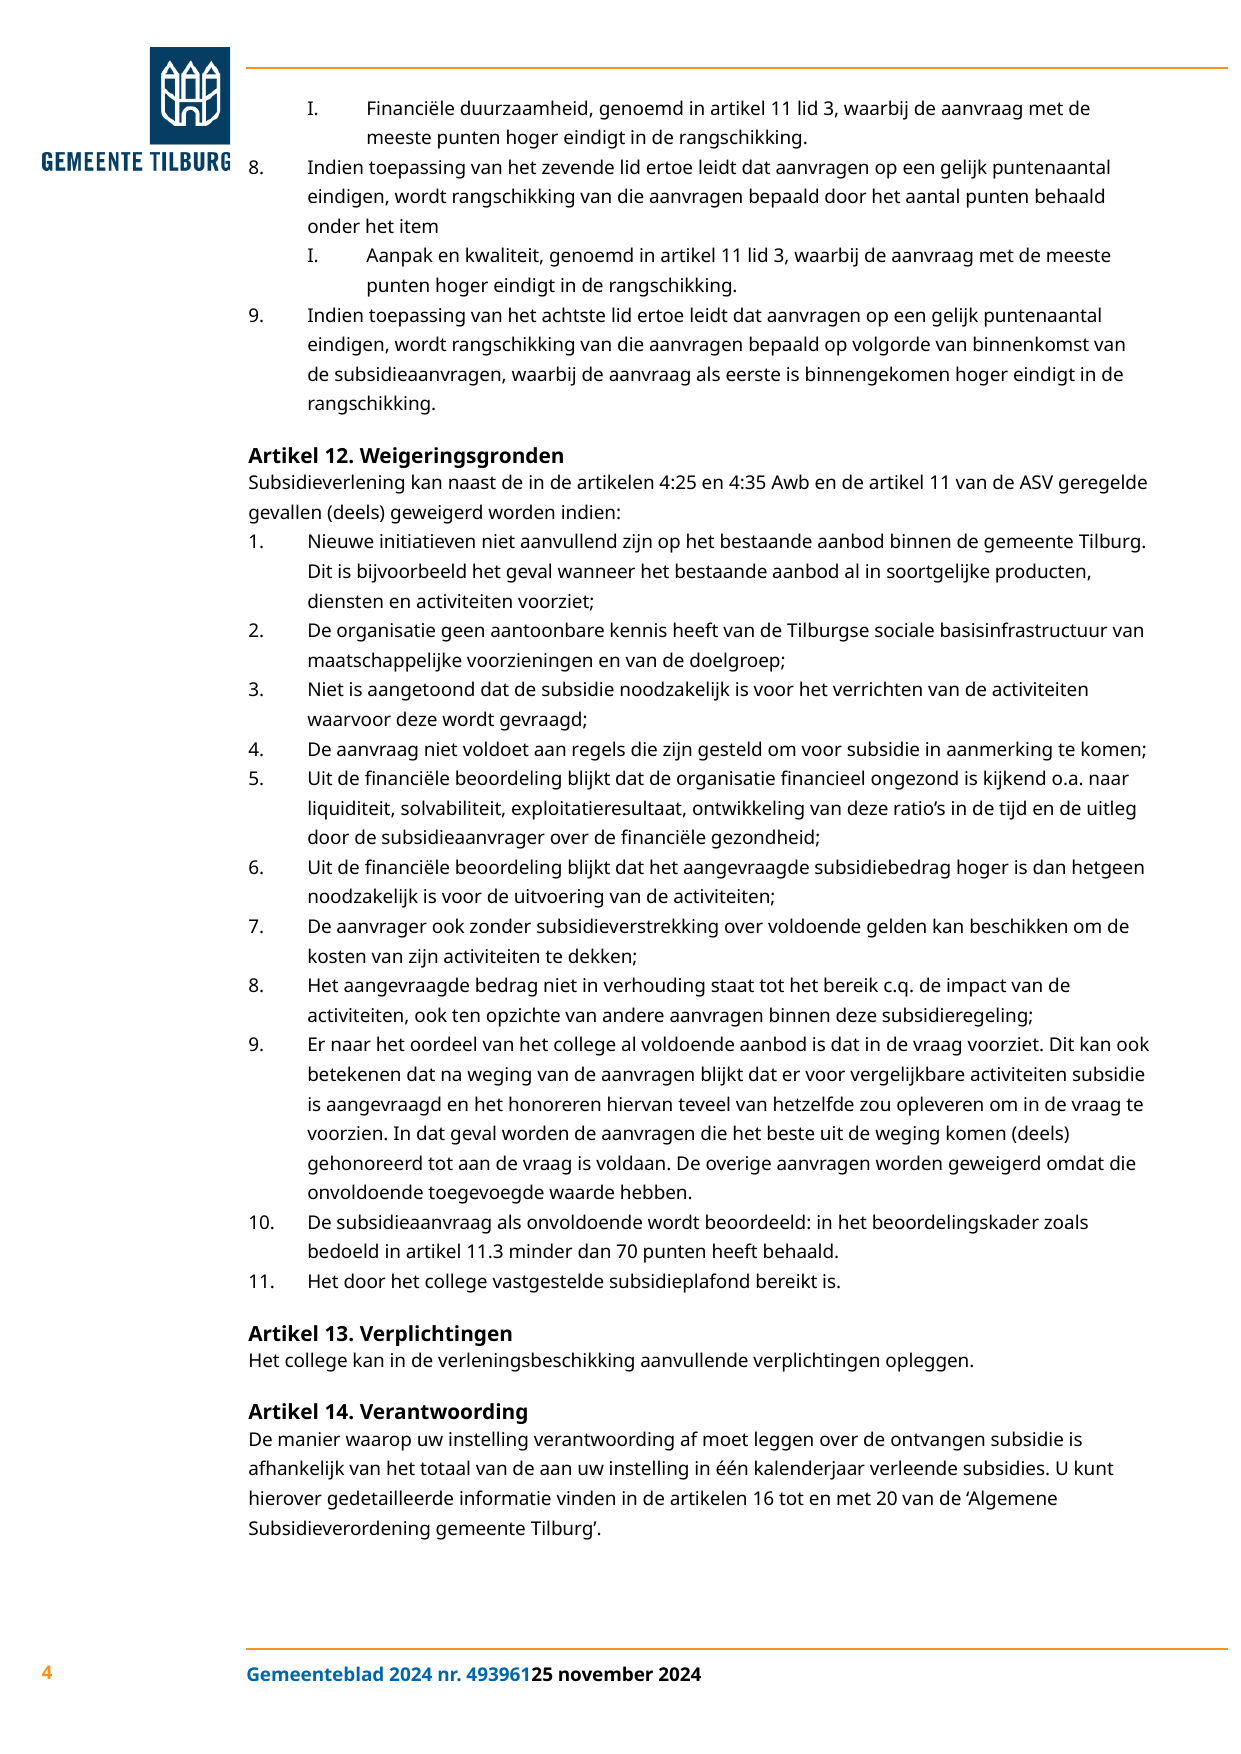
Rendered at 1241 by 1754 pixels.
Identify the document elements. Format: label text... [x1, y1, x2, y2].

text Het college kan in de verleningsbeschikking aanvullende verplichtingen opleggen. [248, 1347, 1152, 1373]
list Indien toepassing van het achtste lid ertoe leidt dat aanvragen op een gelijk puntenaantal eindigen, wordt rangschikking van die aanvragen bepaald op volgorde van binnenkomst van de subsidieaanvragen, waarbij de aanvraag als eerste is binnengekomen hoger eindigt in de rangschikking. [248, 302, 1152, 416]
list De subsidieaanvraag als onvoldoende wordt beoordeeld: in het beoordelingskader zoals bedoeld in artikel 11.3 minder dan 70 punten heeft behaald. [248, 1209, 1152, 1264]
list Uit de financiële beoordeling blijkt dat het aangevraagde subsidiebedrag hoger is dan hetgeen noodzakelijk is voor de uitvoering van de activiteiten; [248, 854, 1152, 909]
list Indien toepassing van het zevende lid ertoe leidt dat aanvragen op een gelijk puntenaantal eindigen, wordt rangschikking van die aanvragen bepaald door het aantal punten behaald onder het item [248, 154, 1152, 239]
text De manier waarop uw instelling verantwoording af moet leggen over de ontvangen subsidie is afhankelijk van het totaal van de aan uw instelling in één kalenderjaar verleende subsidies. U kunt hierover gedetailleerde informatie vinden in de artikelen 16 tot en met 20 van de ‘Algemene Subsidieverordening gemeente Tilburg’. [248, 1426, 1152, 1540]
text Subsidieverlening kan naast de in de artikelen 4:25 en 4:35 Awb en de artikel 11 van de ASV geregelde gevallen (deels) geweigerd worden indien: [248, 469, 1152, 525]
text Artikel 12. Weigeringsgronden [248, 441, 1152, 469]
text Artikel 14. Verantwoording [248, 1397, 1152, 1426]
list Niet is aangetoond dat de subsidie noodzakelijk is voor het verrichten van de activiteiten waarvoor deze wordt gevraagd; [248, 677, 1152, 732]
list Uit de financiële beoordeling blijkt dat de organisatie financieel ongezond is kijkend o.a. naar liquiditeit, solvabiliteit, exploitatieresultaat, ontwikkeling van deze ratio’s in de tijd en de uitleg door de subsidieaanvrager over de financiële gezondheid; [248, 765, 1152, 850]
picture [41, 47, 231, 172]
list De aanvrager ook zonder subsidieverstrekking over voldoende gelden kan beschikken om de kosten van zijn activiteiten te dekken; [248, 913, 1152, 968]
list Er naar het oordeel van het college al voldoende aanbod is dat in de vraag voorziet. Dit kan ook betekenen dat na weging van de aanvragen blijkt dat er voor vergelijkbare activiteiten subsidie is aangevraagd en het honoreren hiervan teveel van hetzelfde zou opleveren om in de vraag te voorzien. In dat geval worden de aanvragen die het beste uit de weging komen (deels) gehonoreerd tot aan de vraag is voldaan. De overige aanvragen worden geweigerd omdat die onvoldoende toegevoegde waarde hebben. [248, 1032, 1152, 1205]
list Het aangevraagde bedrag niet in verhouding staat tot het bereik c.q. de impact van de activiteiten, ook ten opzichte van andere aanvragen binnen deze subsidieregeling; [248, 972, 1152, 1028]
list Aanpak en kwaliteit, genoemd in artikel 11 lid 3, waarbij de aanvraag met de meeste punten hoger eindigt in de rangschikking. [307, 243, 1152, 298]
list De organisatie geen aantoonbare kennis heeft van de Tilburgse sociale basisinfrastructuur van maatschappelijke voorzieningen en van de doelgroep; [248, 617, 1152, 673]
list De aanvraag niet voldoet aan regels die zijn gesteld om voor subsidie in aanmerking te komen; [248, 736, 1152, 761]
list Het door het college vastgestelde subsidieplafond bereikt is. [248, 1268, 1152, 1294]
text Artikel 13. Verplichtingen [248, 1319, 1152, 1347]
list Nieuwe initiatieven niet aanvullend zijn op het bestaande aanbod binnen de gemeente Tilburg. Dit is bijvoorbeeld het geval wanneer het bestaande aanbod al in soortgelijke producten, diensten en activiteiten voorziet; [248, 529, 1152, 613]
list Financiële duurzaamheid, genoemd in artikel 11 lid 3, waarbij de aanvraag met de meeste punten hoger eindigt in de rangschikking. [307, 95, 1152, 150]
